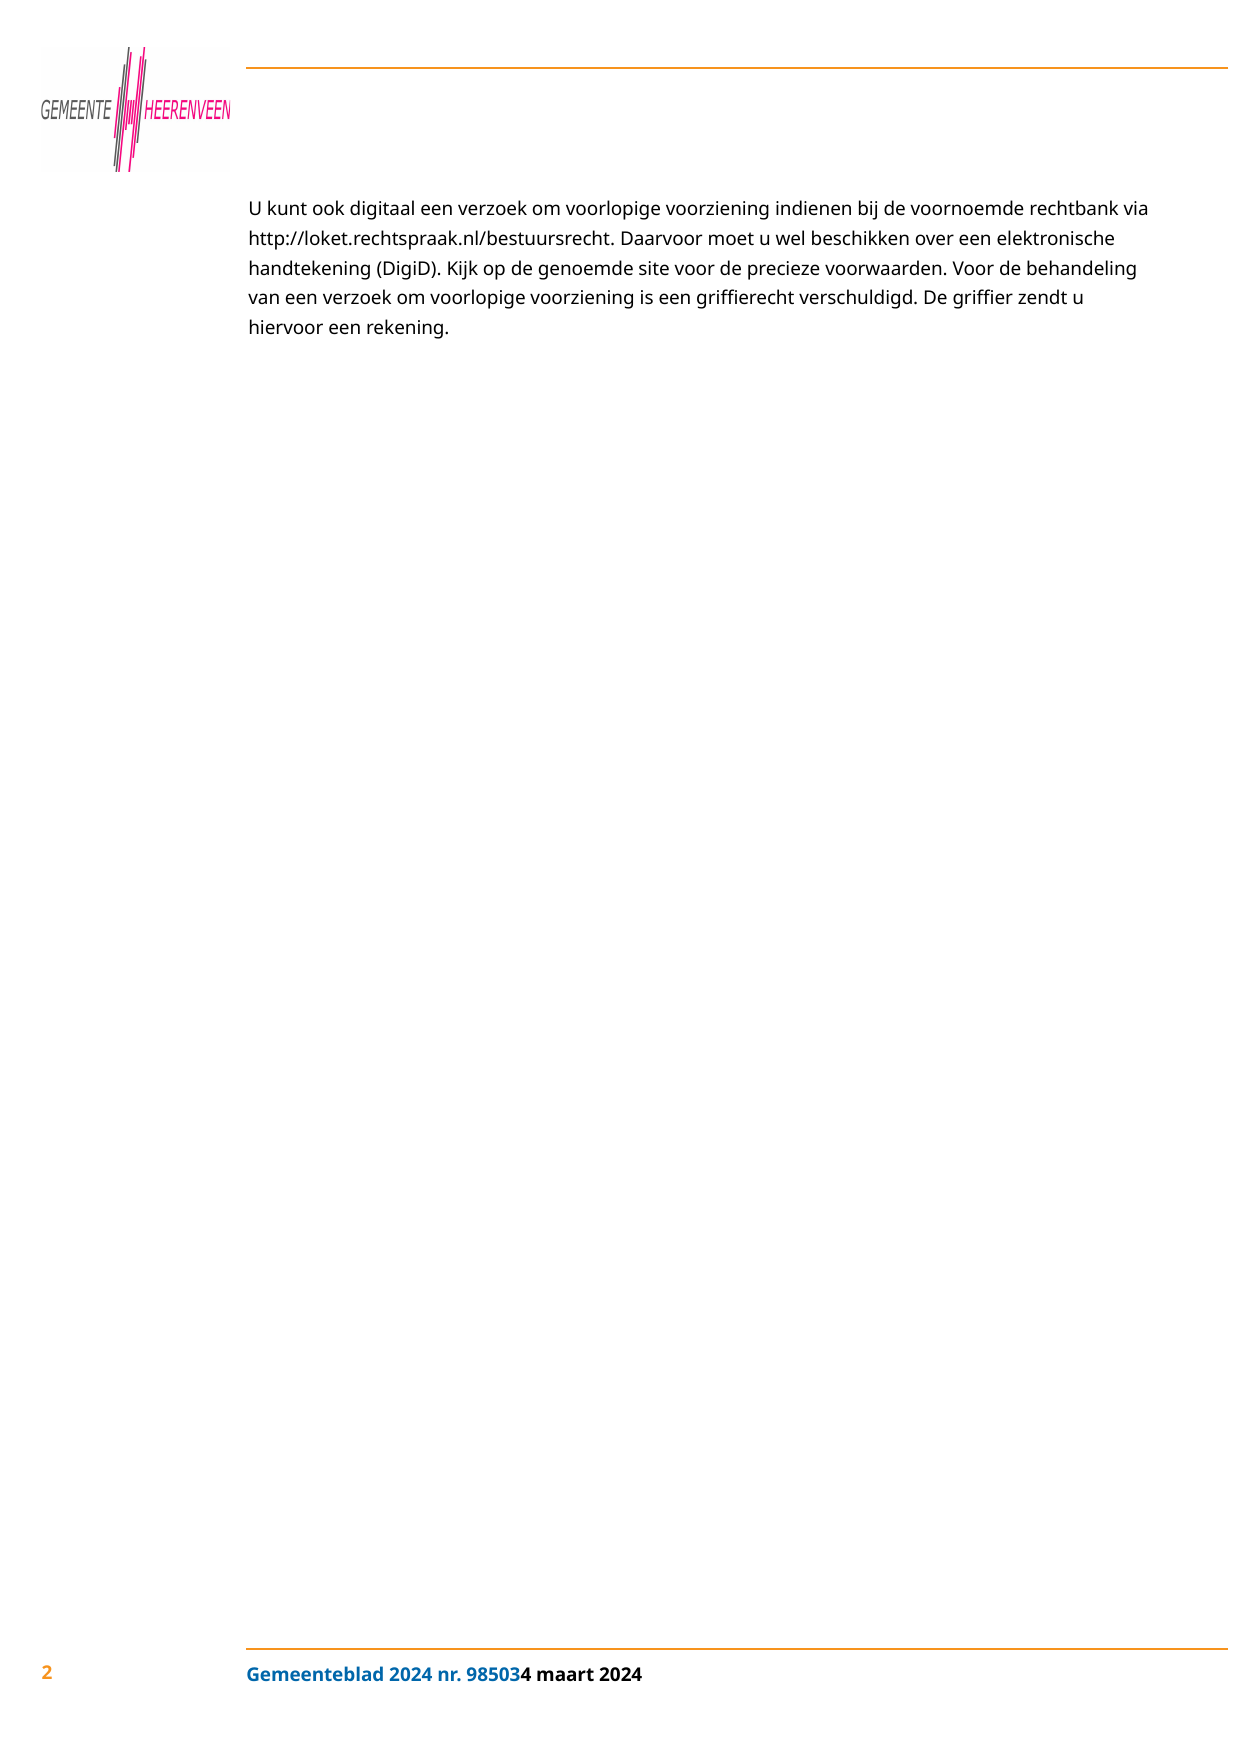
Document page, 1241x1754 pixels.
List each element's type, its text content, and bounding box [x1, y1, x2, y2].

text U kunt ook digitaal een verzoek om voorlopige voorziening indienen bij de voornoemde rechtbank via http://loket.rechtspraak.nl/bestuursrecht. Daarvoor moet u wel beschikken over een elektronische handtekening (DigiD). Kijk op de genoemde site voor de precieze voorwaarden. Voor de behandeling van een verzoek om voorlopige voorziening is een griffierecht verschuldigd. De griffier zendt u hiervoor een rekening. [248, 196, 1152, 340]
picture [41, 47, 231, 172]
